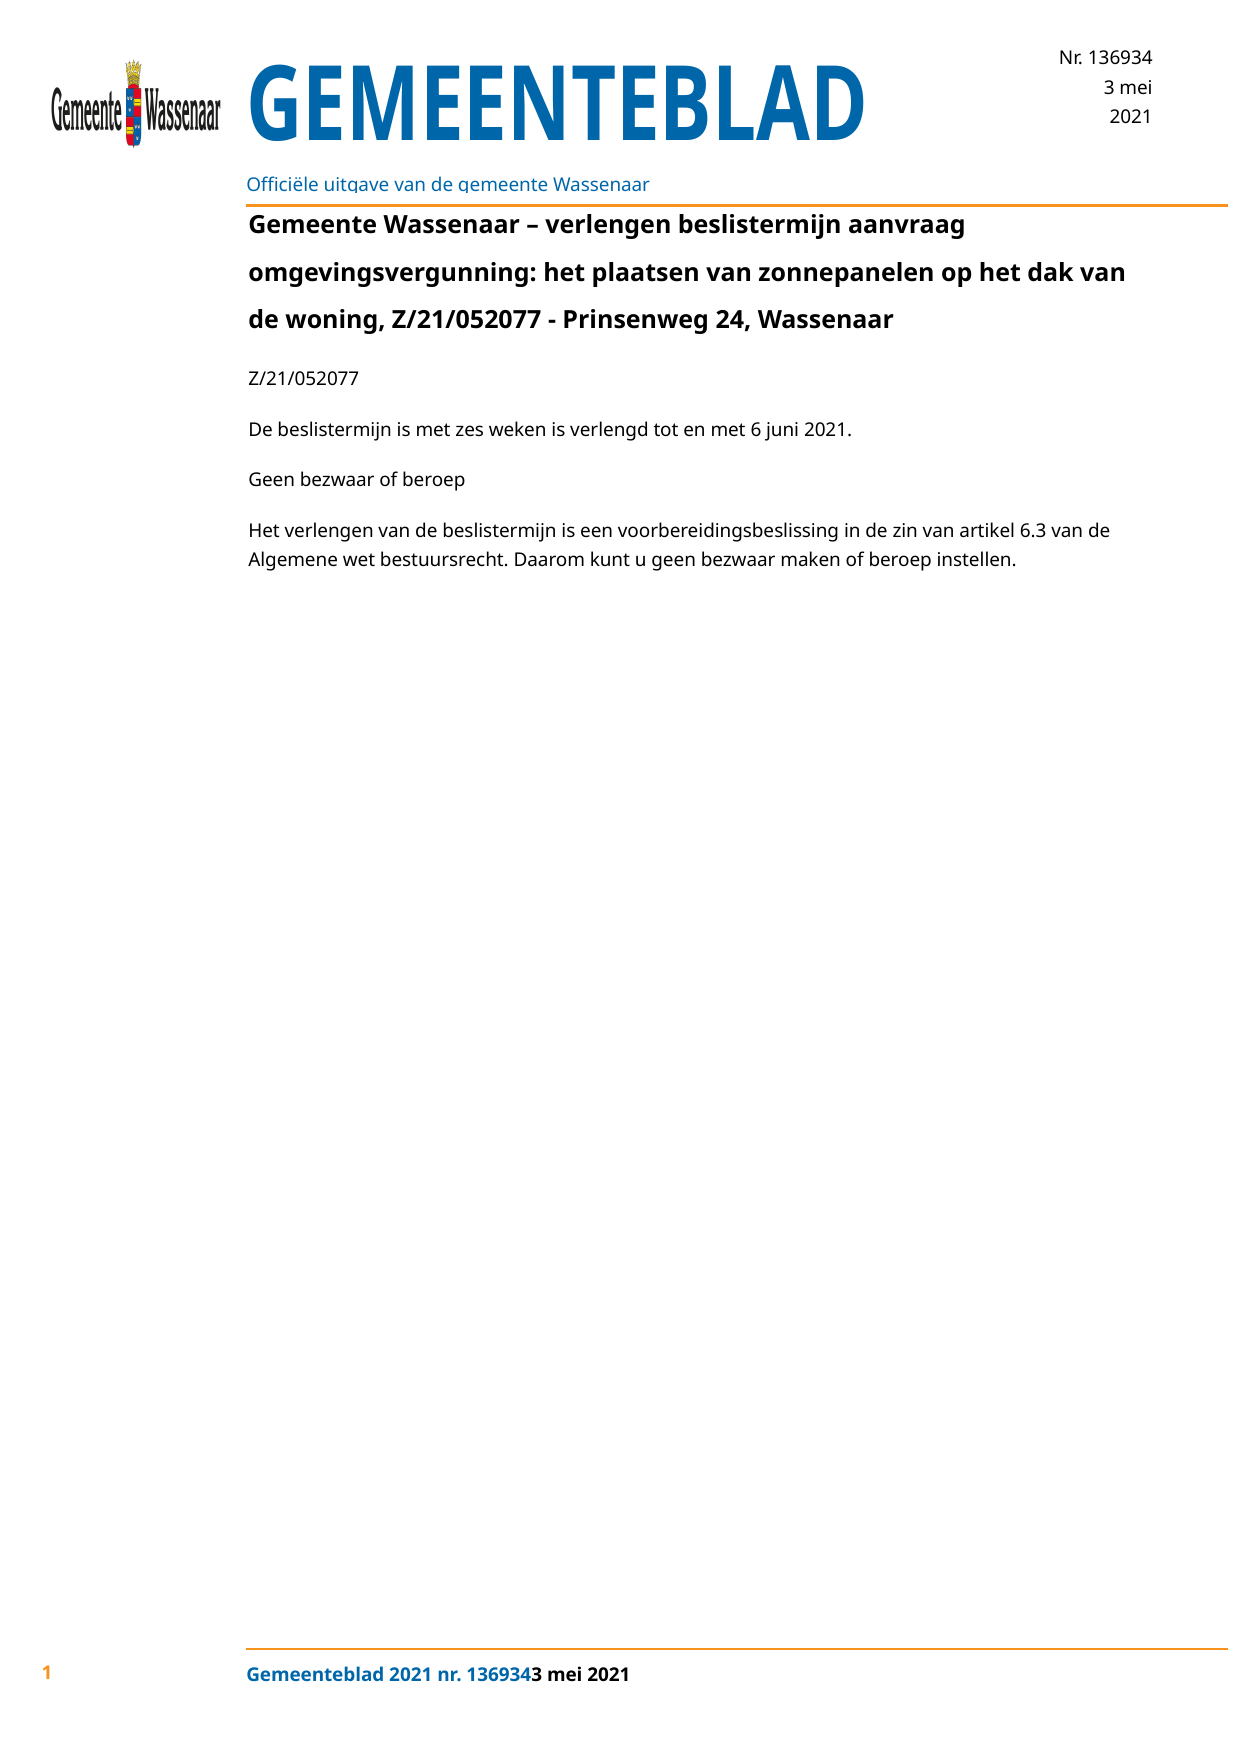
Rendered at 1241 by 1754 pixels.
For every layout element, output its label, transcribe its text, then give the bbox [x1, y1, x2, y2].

text Z/21/052077 [248, 366, 1152, 391]
text Geen bezwaar of beroep [248, 466, 1152, 492]
picture [41, 47, 231, 172]
text Het verlengen van de beslistermijn is een voorbereidingsbeslissing in de zin van artikel 6.3 van de Algemene wet bestuursrecht. Daarom kunt u geen bezwaar maken of beroep instellen. [248, 517, 1152, 572]
text Gemeente Wassenaar – verlengen beslistermijn aanvraag omgevingsvergunning: het plaatsen van zonnepanelen op het dak van de woning, Z/21/052077 - Prinsenweg 24, Wassenaar [248, 207, 1152, 336]
text De beslistermijn is met zes weken is verlengd tot en met 6 juni 2021. [248, 416, 1152, 442]
